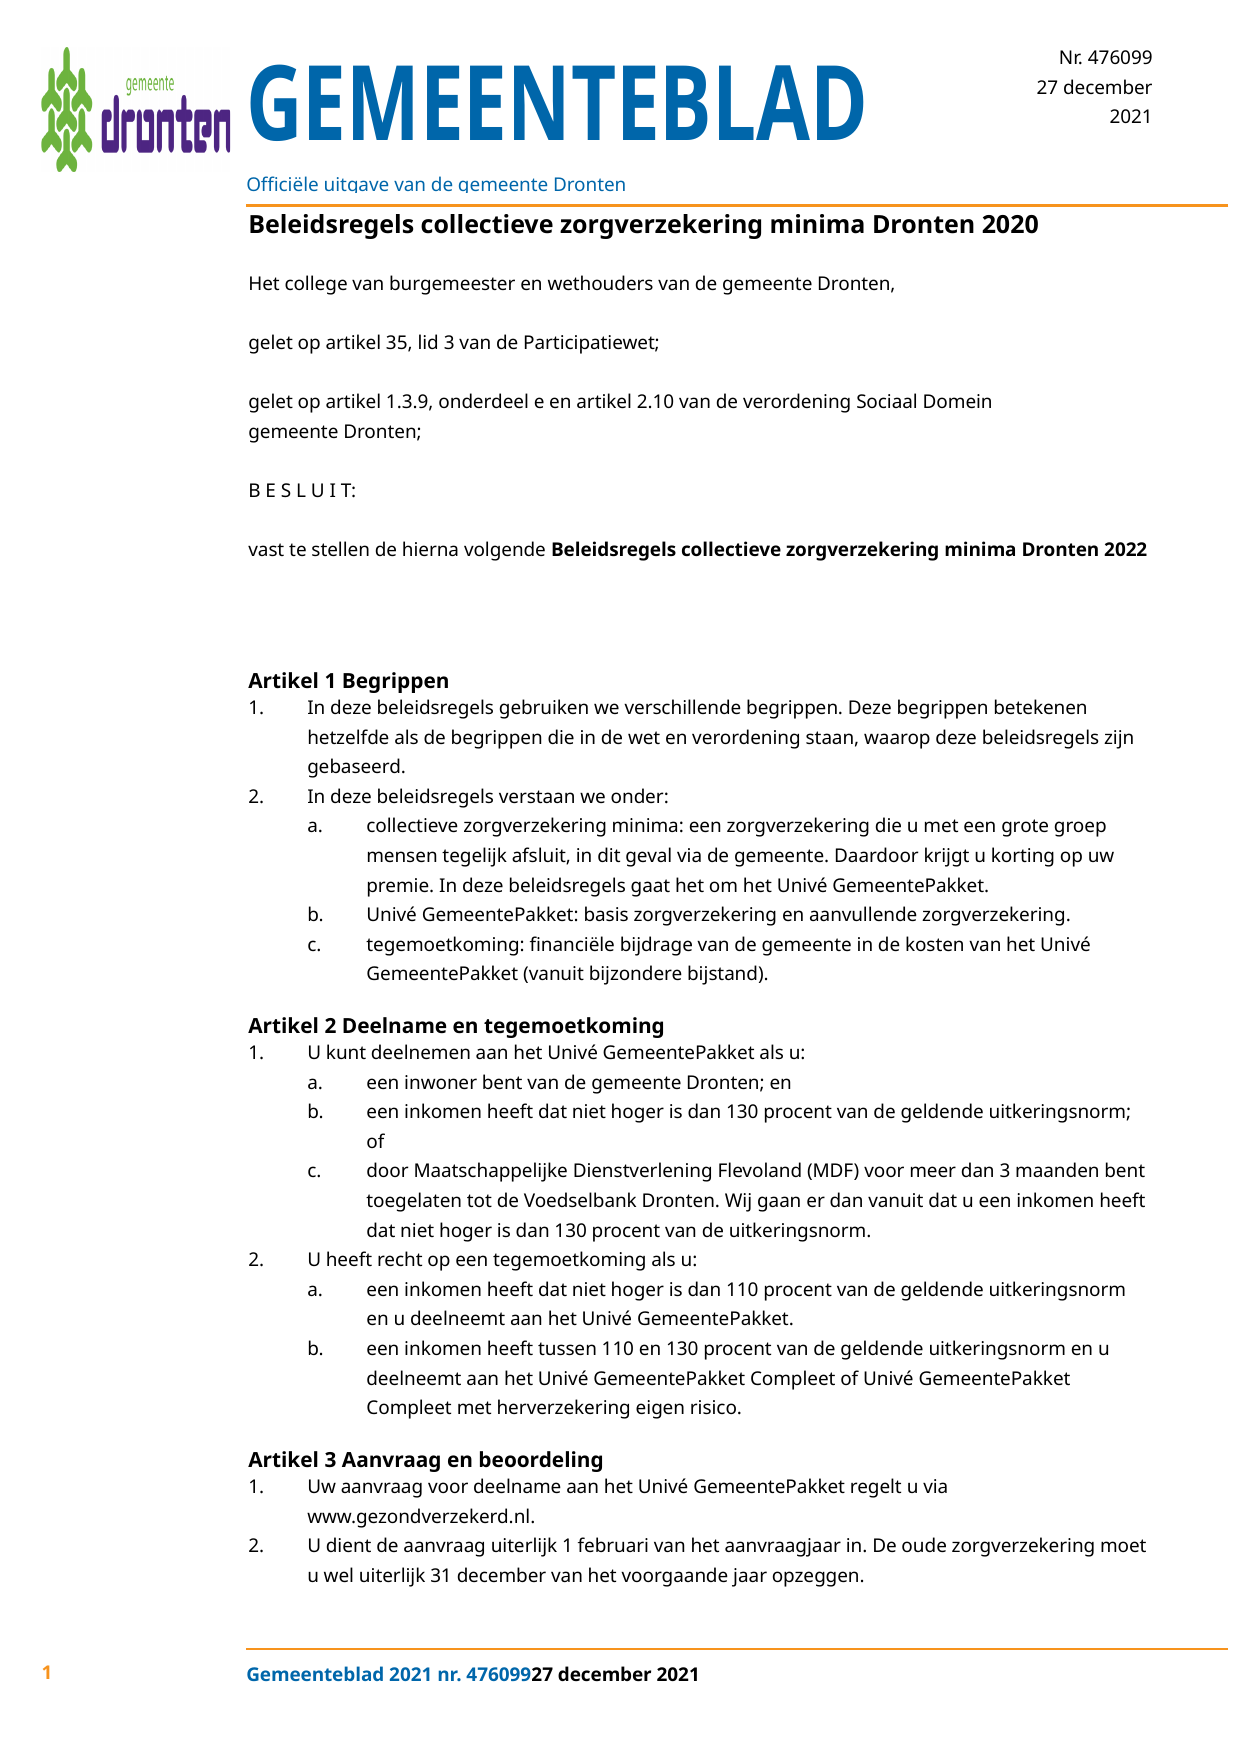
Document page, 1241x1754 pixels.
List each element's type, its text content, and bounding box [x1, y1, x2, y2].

text Het college van burgemeester en wethouders van de gemeente Dronten, [248, 270, 1152, 296]
list een inkomen heeft tussen 110 en 130 procent van de geldende uitkeringsnorm en u deelneemt aan het Univé GemeentePakket Compleet of Univé GemeentePakket Compleet met herverzekering eigen risico. [307, 1335, 1152, 1420]
list een inkomen heeft dat niet hoger is dan 110 procent van de geldende uitkeringsnorm en u deelneemt aan het Univé GemeentePakket. [307, 1276, 1152, 1331]
list door Maatschappelijke Dienstverlening Flevoland (MDF) voor meer dan 3 maanden bent toegelaten tot de Voedselbank Dronten. Wij gaan er dan vanuit dat u een inkomen heeft dat niet hoger is dan 130 procent van de uitkeringsnorm. [307, 1158, 1152, 1243]
text Artikel 1 Begrippen [248, 666, 1152, 694]
list U kunt deelnemen aan het Univé GemeentePakket als u: [248, 1039, 1152, 1065]
list U heeft recht op een tegemoetkoming als u: [248, 1246, 1152, 1272]
list In deze beleidsregels gebruiken we verschillende begrippen. Deze begrippen betekenen hetzelfde als de begrippen die in de wet en verordening staan, waarop deze beleidsregels zijn gebaseerd. [248, 694, 1152, 779]
text Beleidsregels collectieve zorgverzekering minima Dronten 2020 [248, 207, 1152, 241]
text B E S L U I T: [248, 477, 1152, 503]
text Artikel 2 Deelname en tegemoetkoming [248, 1011, 1152, 1039]
text vast te stellen de hierna volgende Beleidsregels collectieve zorgverzekering minima Dronten 2022 [248, 537, 1152, 562]
list een inwoner bent van de gemeente Dronten; en [307, 1069, 1152, 1095]
text gelet op artikel 1.3.9, onderdeel e en artikel 2.10 van de verordening Sociaal Domein [248, 389, 1152, 414]
list collectieve zorgverzekering minima: een zorgverzekering die u met een grote groep mensen tegelijk afsluit, in dit geval via de gemeente. Daardoor krijgt u korting op uw premie. In deze beleidsregels gaat het om het Univé GemeentePakket. [307, 813, 1152, 897]
list Uw aanvraag voor deelname aan het Univé GemeentePakket regelt u via www.gezondverzekerd.nl. [248, 1473, 1152, 1528]
text gelet op artikel 35, lid 3 van de Participatiewet; [248, 329, 1152, 355]
text Artikel 3 Aanvraag en beoordeling [248, 1445, 1152, 1473]
list In deze beleidsregels verstaan we onder: [248, 783, 1152, 809]
list U dient de aanvraag uiterlijk 1 februari van het aanvraagjaar in. De oude zorgverzekering moet u wel uiterlijk 31 december van het voorgaande jaar opzeggen. [248, 1532, 1152, 1588]
list een inkomen heeft dat niet hoger is dan 130 procent van de geldende uitkeringsnorm; of [307, 1098, 1152, 1154]
list tegemoetkoming: financiële bijdrage van de gemeente in de kosten van het Univé GemeentePakket (vanuit bijzondere bijstand). [307, 931, 1152, 986]
list Univé GemeentePakket: basis zorgverzekering en aanvullende zorgverzekering. [307, 901, 1152, 927]
picture [41, 47, 231, 172]
text gemeente Dronten; [248, 418, 1152, 444]
